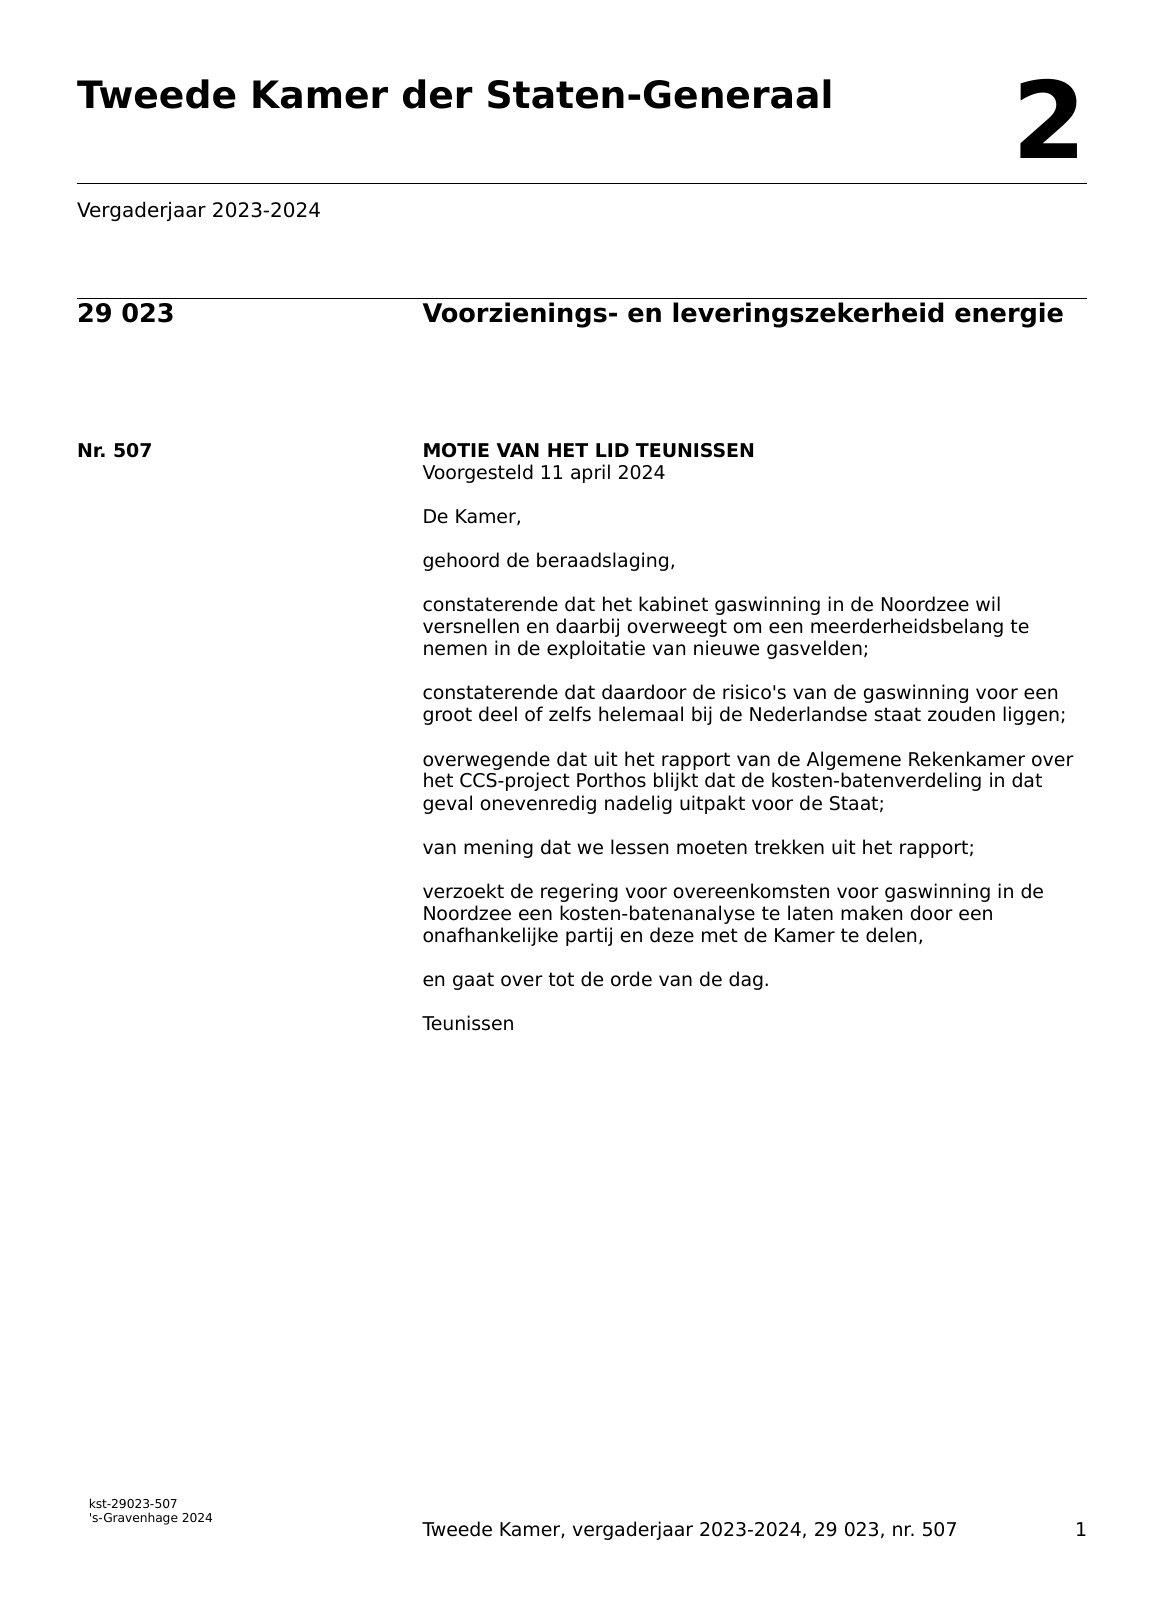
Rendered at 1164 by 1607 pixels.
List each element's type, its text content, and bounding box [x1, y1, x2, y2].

text kst-29023-507 [88, 1497, 323, 1511]
text 's-Gravenhage 2024 [88, 1511, 323, 1525]
text Teunissen [422, 1013, 1087, 1035]
subtitle 29 023 Voorzienings- en leveringszekerheid energie [77, 299, 1087, 329]
text en gaat over tot de orde van de dag. [422, 969, 1087, 991]
text verzoekt de regering voor overeenkomsten voor gaswinning in de Noordzee een kosten-batenanalyse te laten maken door een onafhankelijke partij en deze met de Kamer te delen, [422, 881, 1087, 947]
text constaterende dat daardoor de risico's van de gaswinning voor een groot deel of zelfs helemaal bij de Nederlandse staat zouden liggen; [422, 682, 1087, 726]
text gehoord de beraadslaging, [422, 550, 1087, 572]
subtitle Nr. 507 MOTIE VAN HET LID TEUNISSEN [77, 440, 1087, 462]
table_header 2 [886, 59, 1087, 183]
table_cell Vergaderjaar 2023-2024 [77, 184, 1087, 298]
text De Kamer, [422, 506, 1087, 528]
text Voorgesteld 11 april 2024 [422, 462, 1087, 484]
table_header Tweede Kamer der Staten-Generaal [77, 59, 886, 183]
text van mening dat we lessen moeten trekken uit het rapport; [422, 837, 1087, 858]
text overwegende dat uit het rapport van de Algemene Rekenkamer over het CCS-project Porthos blijkt dat de kosten-batenverdeling in dat geval onevenredig nadelig uitpakt voor de Staat; [422, 748, 1087, 814]
text constaterende dat het kabinet gaswinning in de Noordzee wil versnellen en daarbij overweegt om een meerderheidsbelang te nemen in de exploitatie van nieuwe gasvelden; [422, 594, 1087, 660]
